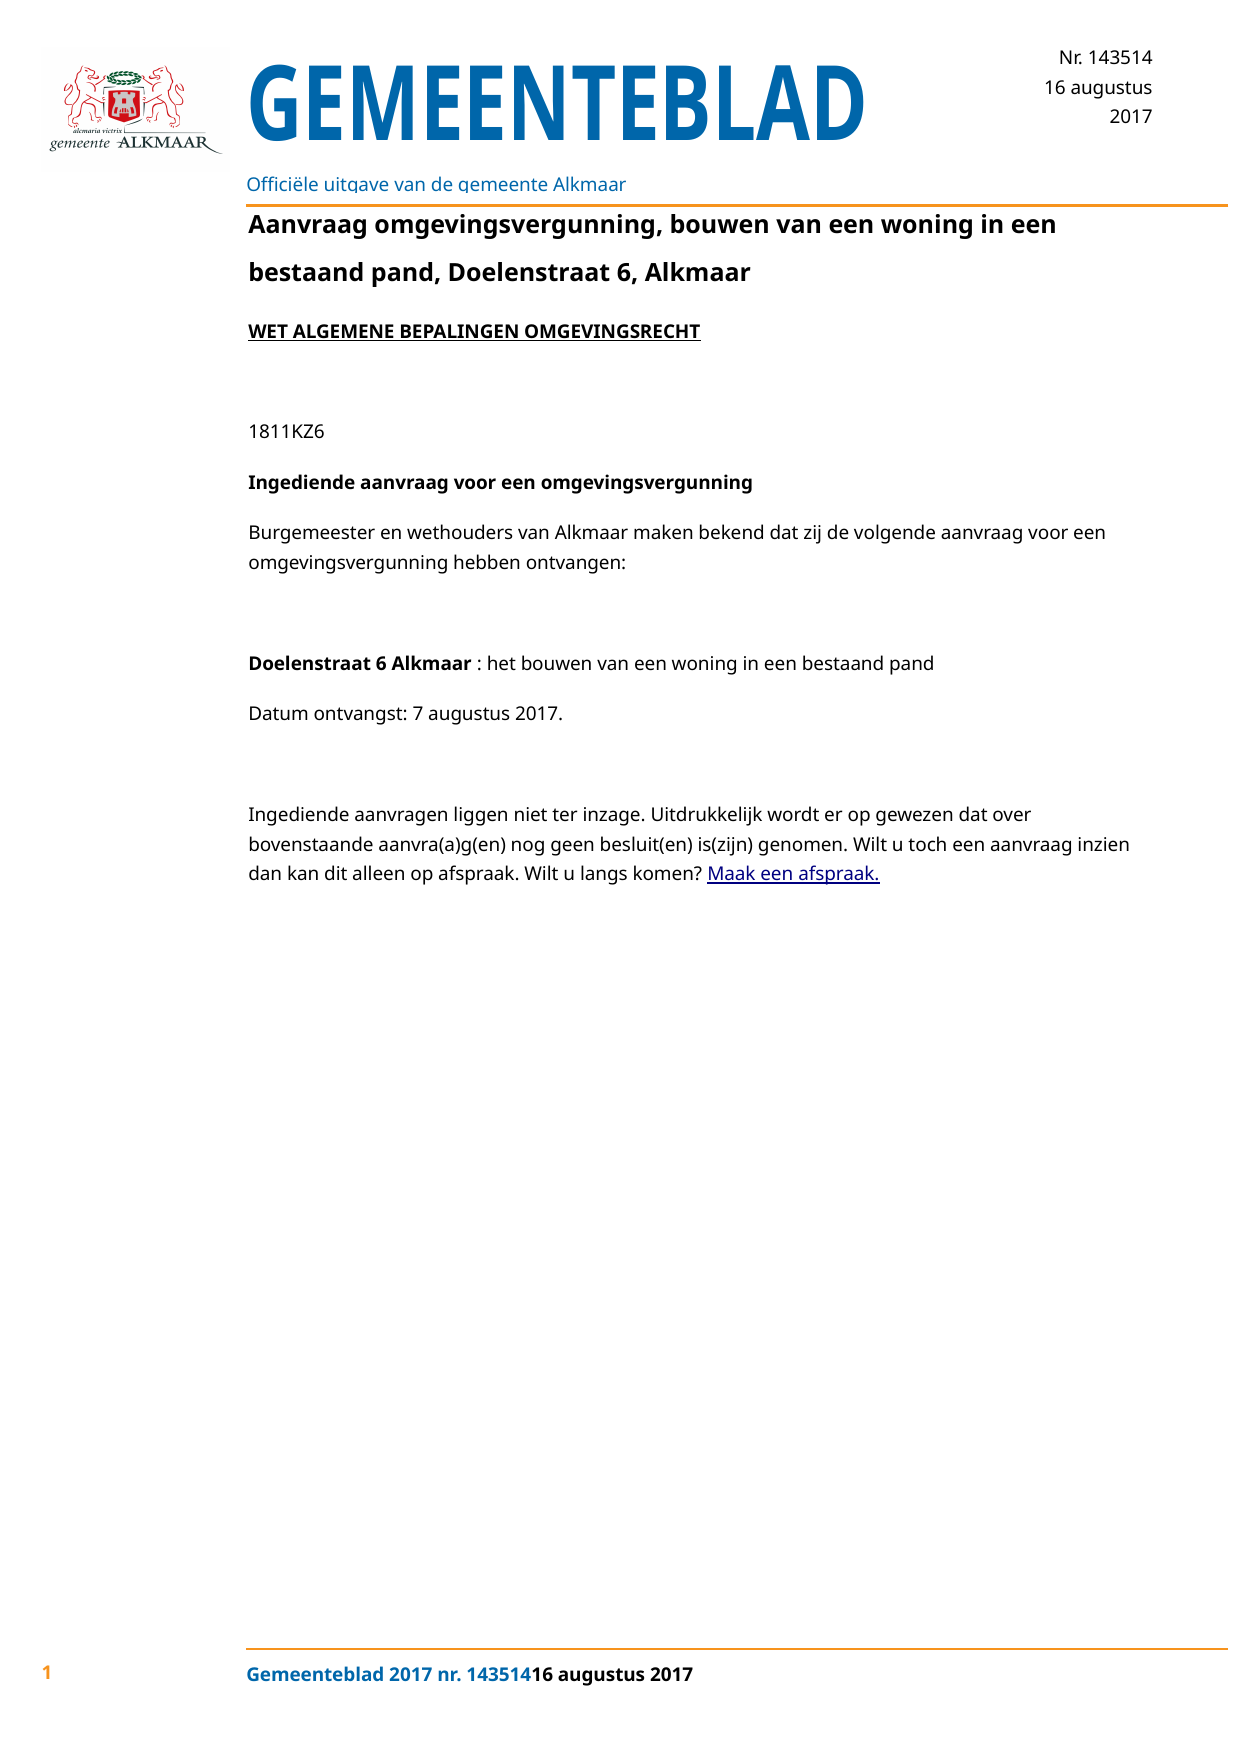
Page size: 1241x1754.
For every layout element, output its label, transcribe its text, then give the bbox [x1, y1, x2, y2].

text WET ALGEMENE BEPALINGEN OMGEVINGSRECHT [248, 318, 1152, 344]
text Datum ontvangst: 7 augustus 2017. [248, 700, 1152, 726]
text Aanvraag omgevingsvergunning, bouwen van een woning in een bestaand pand, Doelenstraat 6, Alkmaar [248, 207, 1152, 288]
text Doelenstraat 6 Alkmaar : het bouwen van een woning in een bestaand pand [248, 650, 1152, 676]
text Ingediende aanvragen liggen niet ter inzage. Uitdrukkelijk wordt er op gewezen dat over bovenstaande aanvra(a)g(en) nog geen besluit(en) is(zijn) genomen. Wilt u toch een aanvraag inzien dan kan dit alleen op afspraak. Wilt u langs komen? Maak een afspraak. [248, 801, 1152, 886]
picture [41, 47, 231, 172]
text Burgemeester en wethouders van Alkmaar maken bekend dat zij de volgende aanvraag voor een omgevingsvergunning hebben ontvangen: [248, 519, 1152, 575]
text Ingediende aanvraag voor een omgevingsvergunning [248, 469, 1152, 495]
text 1811KZ6 [248, 419, 1152, 444]
